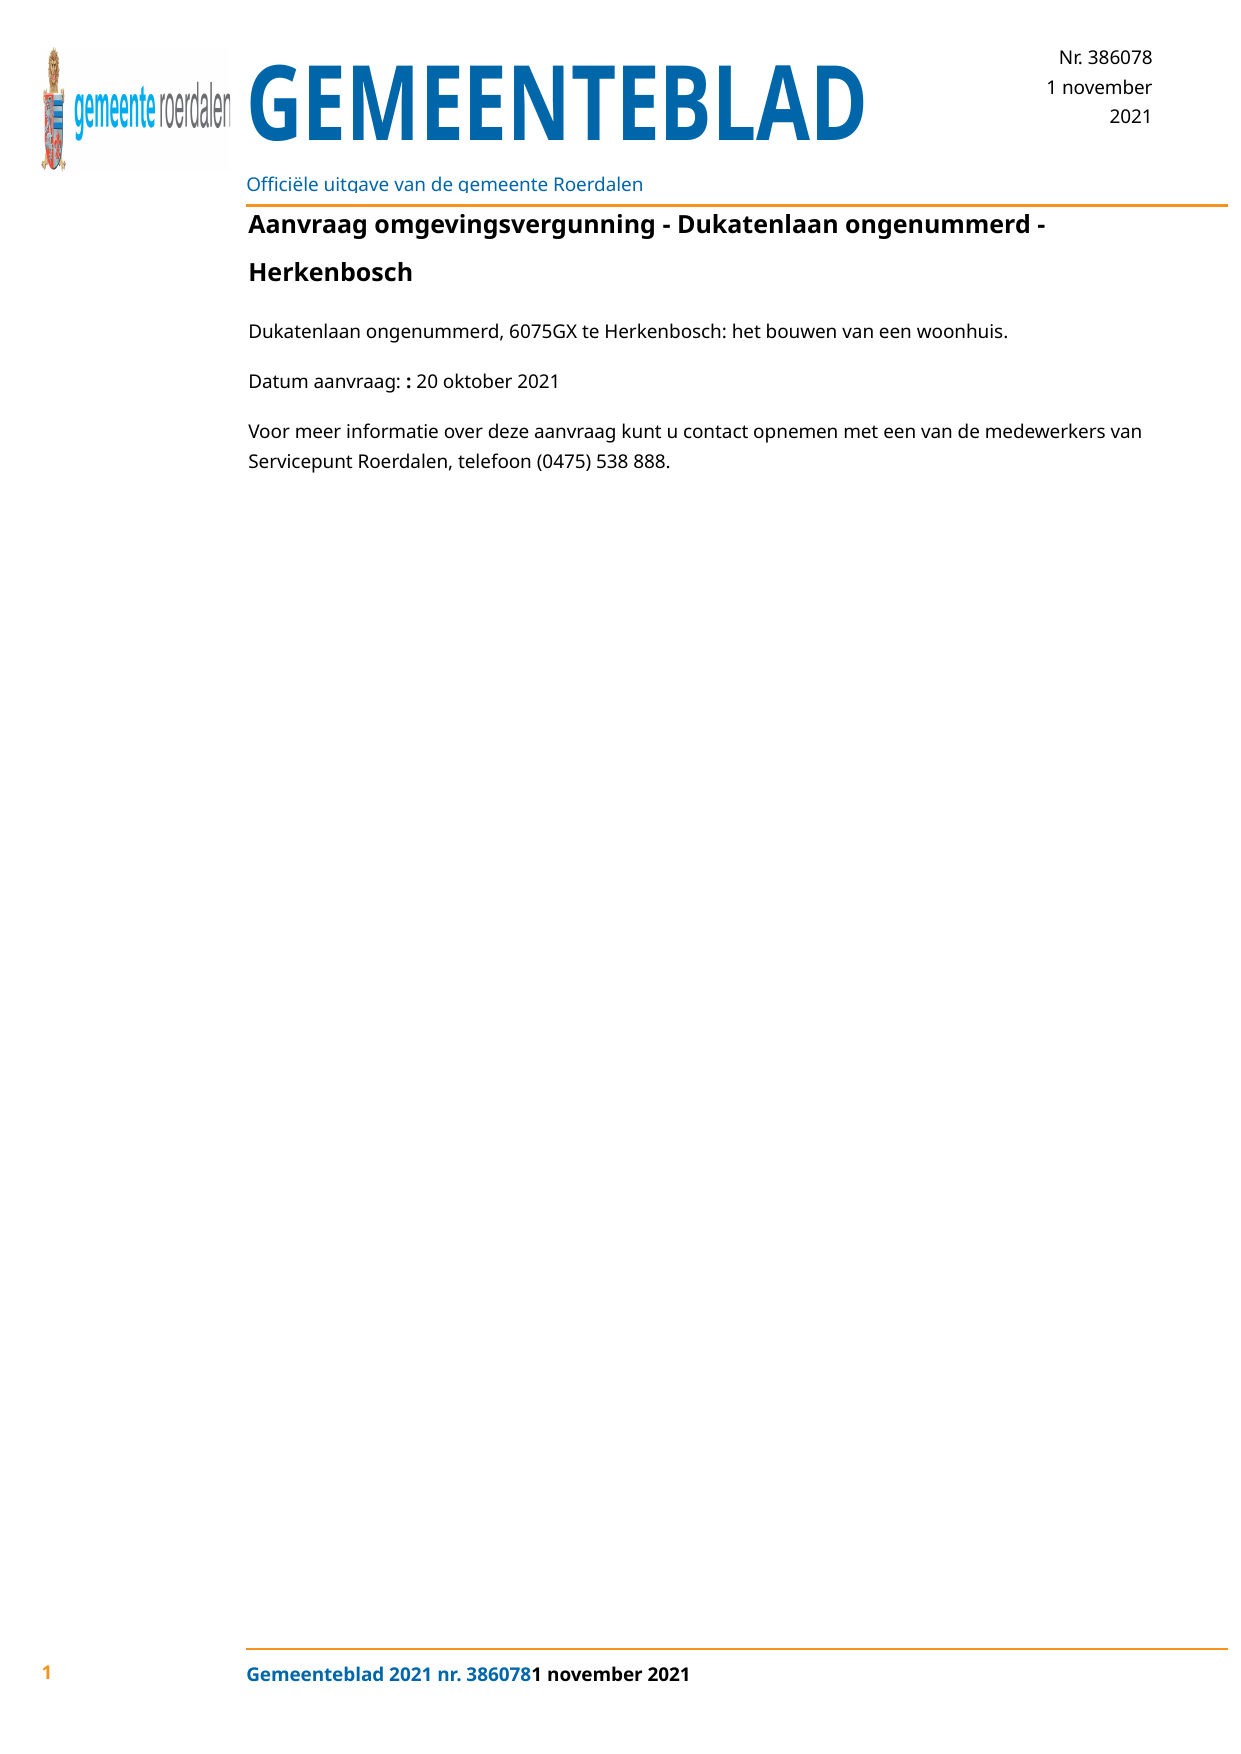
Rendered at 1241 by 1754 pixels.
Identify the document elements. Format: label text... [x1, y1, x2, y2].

text Datum aanvraag: : 20 oktober 2021 [248, 368, 1152, 394]
text Voor meer informatie over deze aanvraag kunt u contact opnemen met een van de medewerkers van Servicepunt Roerdalen, telefoon (0475) 538 888. [248, 419, 1152, 474]
picture [41, 47, 231, 172]
text Dukatenlaan ongenummerd, 6075GX te Herkenbosch: het bouwen van een woonhuis. [248, 318, 1152, 344]
text Aanvraag omgevingsvergunning - Dukatenlaan ongenummerd - Herkenbosch [248, 207, 1152, 288]
